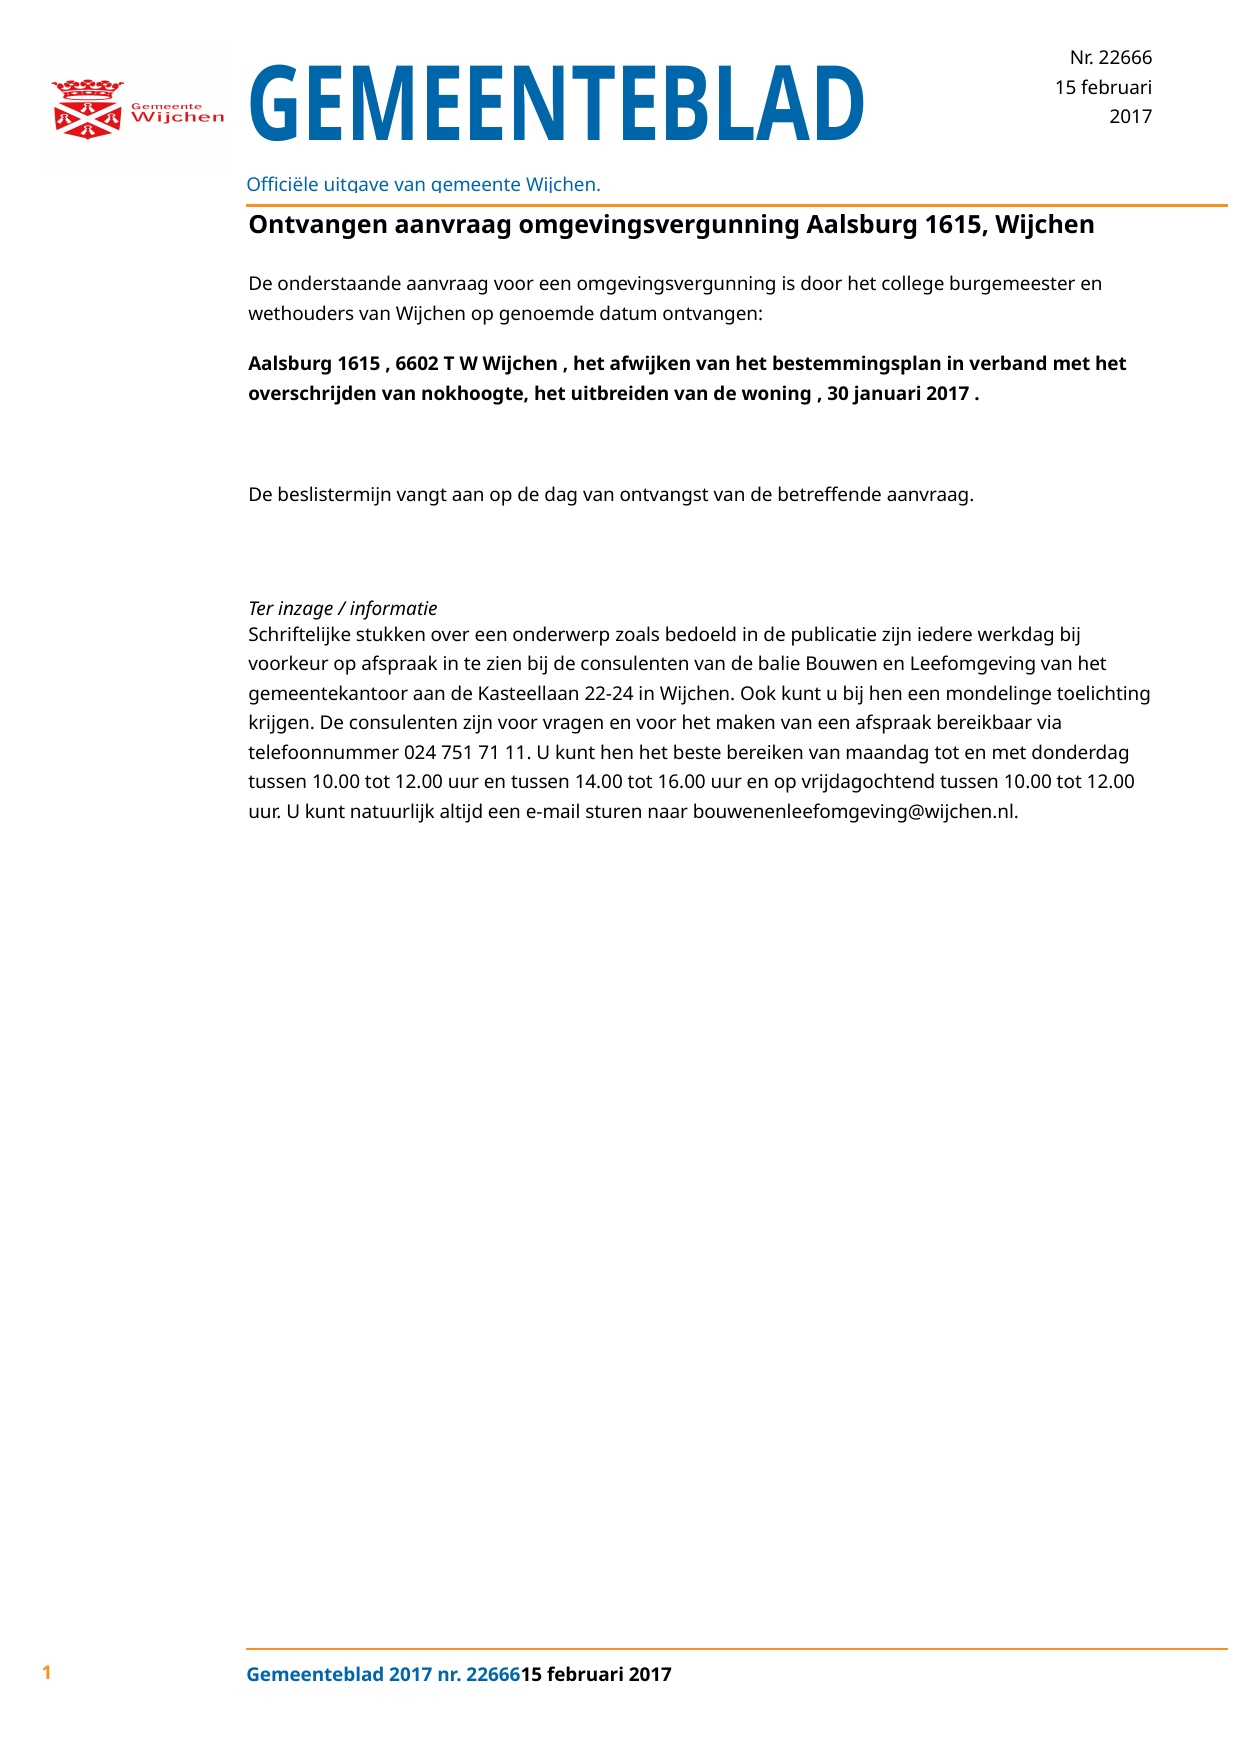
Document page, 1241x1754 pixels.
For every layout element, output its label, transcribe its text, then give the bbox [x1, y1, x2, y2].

text Aalsburg 1615 , 6602 T W Wijchen , het afwijken van het bestemmingsplan in verband met het overschrijden van nokhoogte, het uitbreiden van de woning , 30 januari 2017 . [248, 350, 1152, 406]
text Ontvangen aanvraag omgevingsvergunning Aalsburg 1615, Wijchen [248, 207, 1152, 241]
text Schriftelijke stukken over een onderwerp zoals bedoeld in de publicatie zijn iedere werkdag bij voorkeur op afspraak in te zien bij de consulenten van de balie Bouwen en Leefomgeving van het gemeentekantoor aan de Kasteellaan 22-24 in Wijchen. Ook kunt u bij hen een mondelinge toelichting krijgen. De consulenten zijn voor vragen en voor het maken van een afspraak bereikbaar via telefoonnummer 024 751 71 11. U kunt hen het beste bereiken van maandag tot en met donderdag tussen 10.00 tot 12.00 uur en tussen 14.00 tot 16.00 uur en op vrijdagochtend tussen 10.00 tot 12.00 uur. U kunt natuurlijk altijd een e-mail sturen naar bouwenenleefomgeving@wijchen.nl. [248, 621, 1152, 824]
picture [41, 47, 231, 172]
text Ter inzage / informatie [248, 595, 1152, 621]
text De onderstaande aanvraag voor een omgevingsvergunning is door het college burgemeester en wethouders van Wijchen op genoemde datum ontvangen: [248, 270, 1152, 326]
text De beslistermijn vangt aan op de dag van ontvangst van de betreffende aanvraag. [248, 481, 1152, 506]
